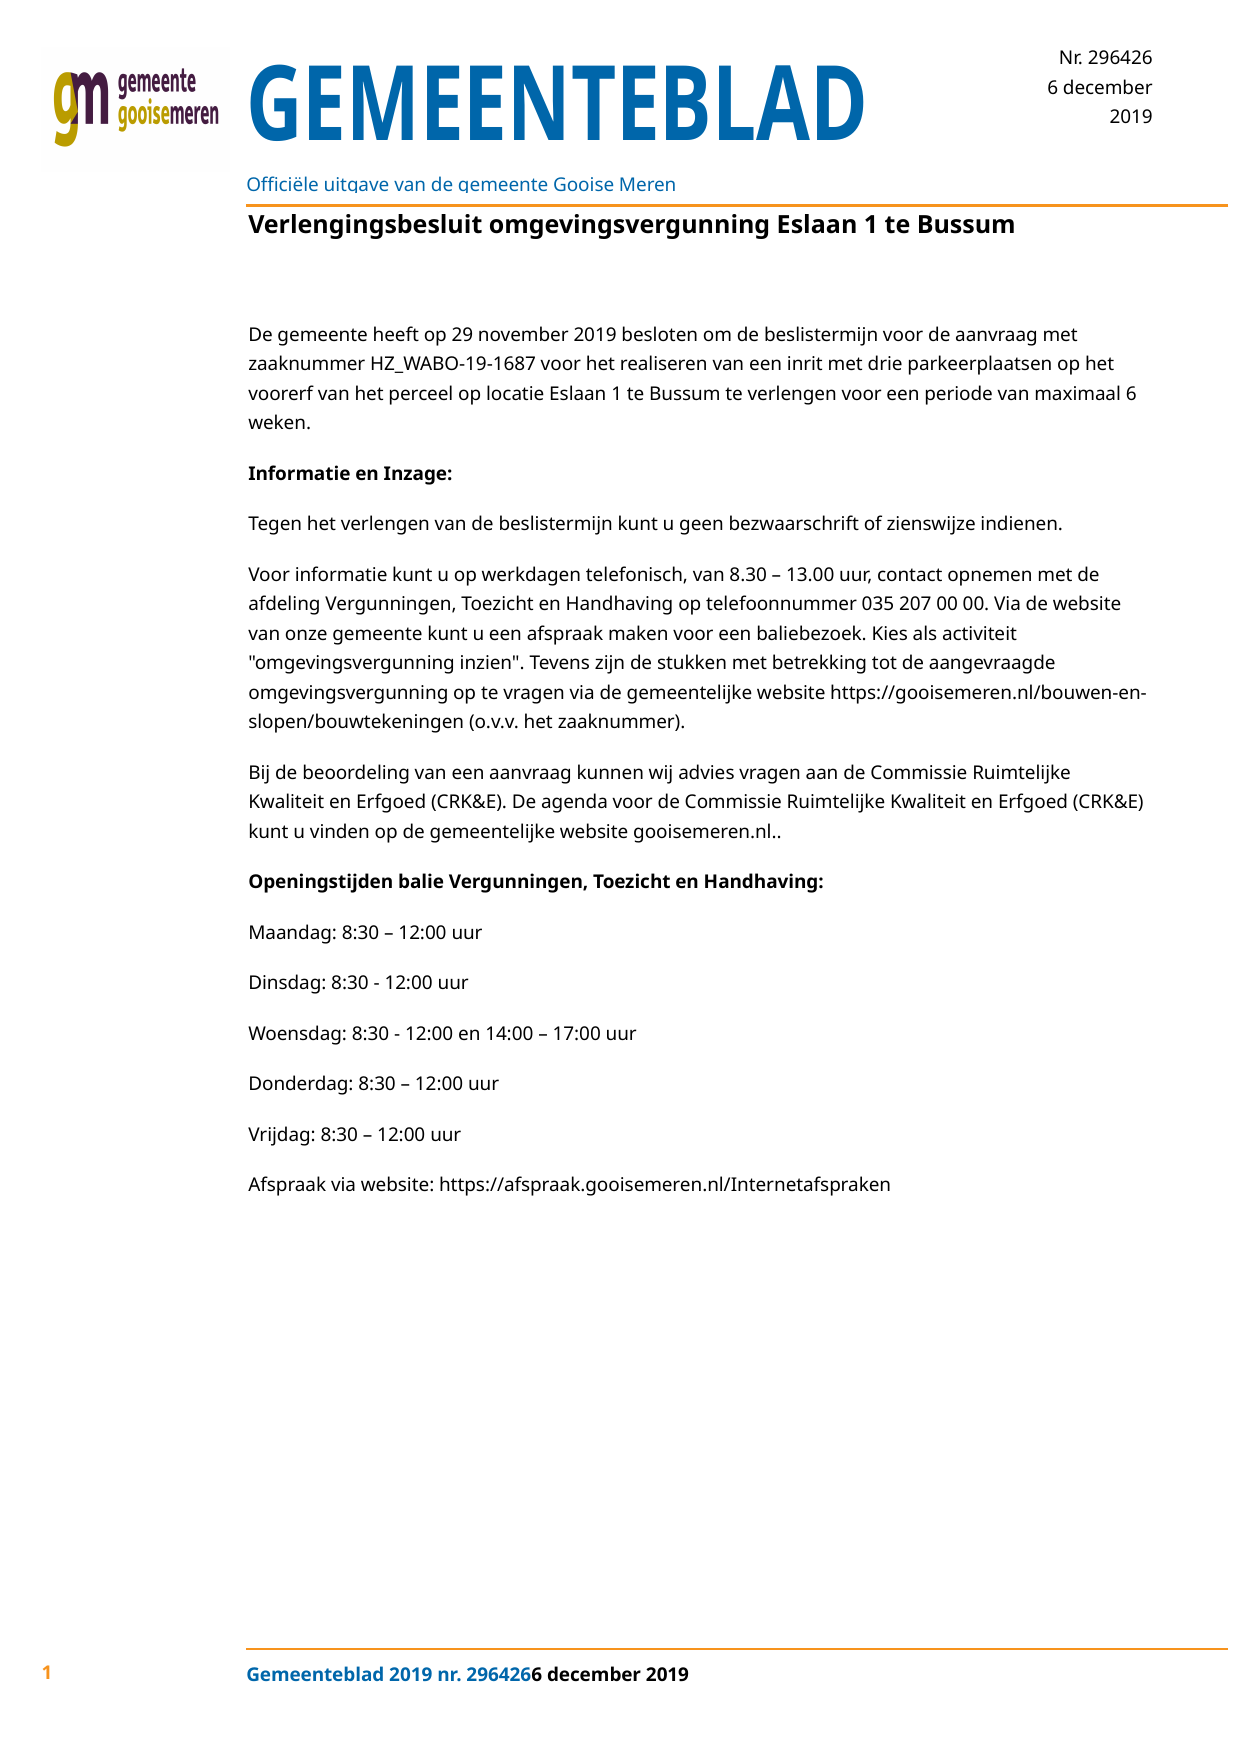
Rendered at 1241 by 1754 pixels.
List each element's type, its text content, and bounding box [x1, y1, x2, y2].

text Woensdag: 8:30 - 12:00 en 14:00 – 17:00 uur [248, 1020, 1152, 1046]
text Afspraak via website: https://afspraak.gooisemeren.nl/Internetafspraken [248, 1171, 1152, 1197]
text Openingstijden balie Vergunningen, Toezicht en Handhaving: [248, 869, 1152, 894]
text Maandag: 8:30 – 12:00 uur [248, 919, 1152, 945]
text Voor informatie kunt u op werkdagen telefonisch, van 8.30 – 13.00 uur, contact opnemen met de afdeling Vergunningen, Toezicht en Handhaving op telefoonnummer 035 207 00 00. Via de website van onze gemeente kunt u een afspraak maken voor een baliebezoek. Kies als activiteit "omgevingsvergunning inzien". Tevens zijn de stukken met betrekking tot de aangevraagde omgevingsvergunning op te vragen via de gemeentelijke website https://gooisemeren.nl/bouwen-en-slopen/bouwtekeningen (o.v.v. het zaaknummer). [248, 561, 1152, 734]
text Donderdag: 8:30 – 12:00 uur [248, 1070, 1152, 1096]
text Verlengingsbesluit omgevingsvergunning Eslaan 1 te Bussum [248, 207, 1152, 241]
text Informatie en Inzage: [248, 460, 1152, 486]
picture [41, 47, 231, 172]
text Bij de beoordeling van een aanvraag kunnen wij advies vragen aan de Commissie Ruimtelijke Kwaliteit en Erfgoed (CRK&E). De agenda voor de Commissie Ruimtelijke Kwaliteit en Erfgoed (CRK&E) kunt u vinden op de gemeentelijke website gooisemeren.nl.. [248, 759, 1152, 844]
text De gemeente heeft op 29 november 2019 besloten om de beslistermijn voor de aanvraag met zaaknummer HZ_WABO-19-1687 voor het realiseren van een inrit met drie parkeerplaatsen op het voorerf van het perceel op locatie Eslaan 1 te Bussum te verlengen voor een periode van maximaal 6 weken. [248, 321, 1152, 435]
text Vrijdag: 8:30 – 12:00 uur [248, 1121, 1152, 1146]
text Dinsdag: 8:30 - 12:00 uur [248, 969, 1152, 995]
text Tegen het verlengen van de beslistermijn kunt u geen bezwaarschrift of zienswijze indienen. [248, 510, 1152, 536]
